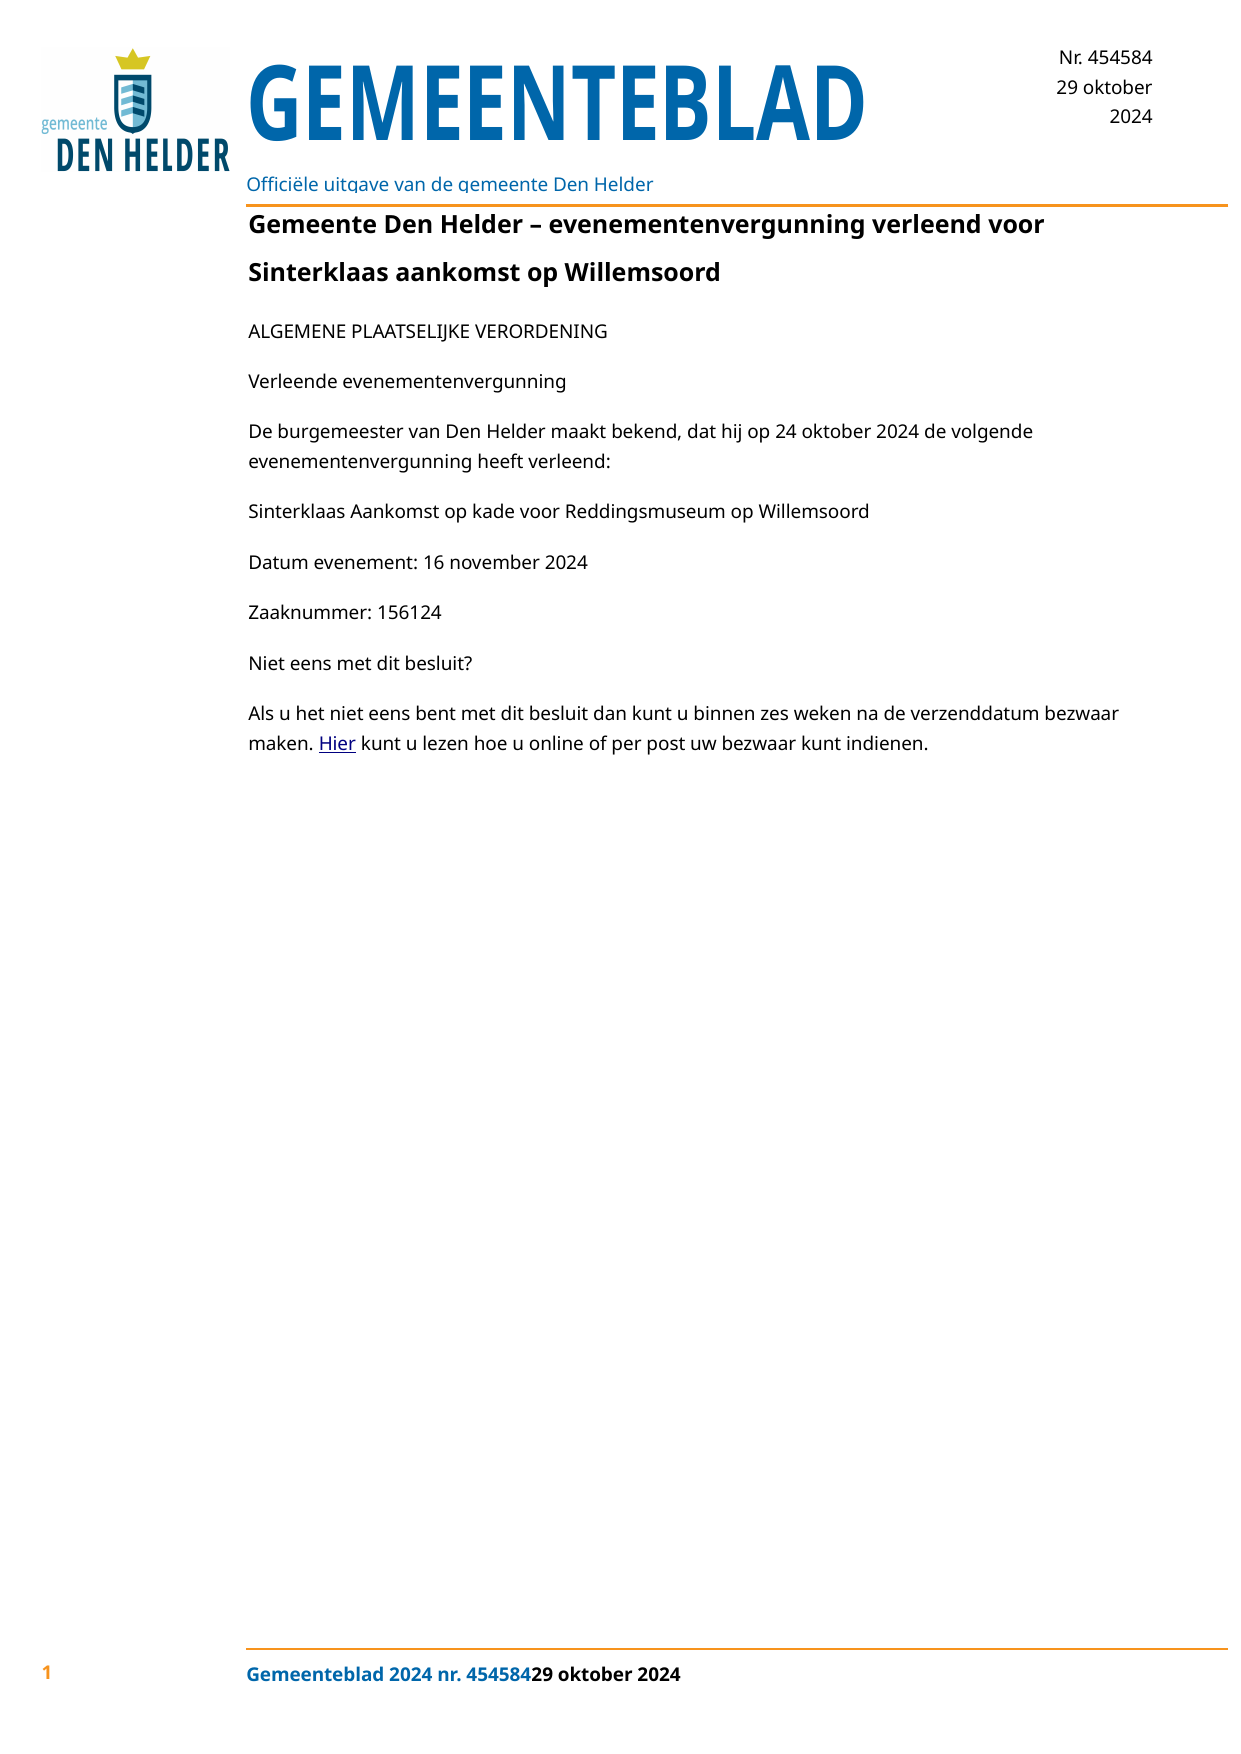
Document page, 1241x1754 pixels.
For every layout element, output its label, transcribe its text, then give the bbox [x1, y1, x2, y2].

picture [220, 160, 224, 172]
picture [41, 47, 231, 172]
text Gemeente Den Helder – evenementenvergunning verleend voor Sinterklaas aankomst op Willemsoord [248, 207, 1152, 288]
picture [182, 144, 187, 165]
text ALGEMENE PLAATSELIJKE VERORDENING [248, 318, 1152, 344]
text Niet eens met dit besluit? [248, 650, 1152, 676]
picture [130, 157, 135, 172]
text Datum evenement: 16 november 2024 [248, 549, 1152, 575]
text Verleende evenementenvergunning [248, 368, 1152, 394]
text Als u het niet eens bent met dit besluit dan kunt u binnen zes weken na de verzenddatum bezwaar maken. Hier kunt u lezen hoe u online of per post uw bezwaar kunt indienen. [248, 700, 1152, 756]
picture [63, 144, 68, 165]
text Sinterklaas Aankomst op kade voor Reddingsmuseum op Willemsoord [248, 499, 1152, 524]
text De burgemeester van Den Helder maakt bekend, dat hij op 24 oktober 2024 de volgende evenementenvergunning heeft verleend: [248, 419, 1152, 474]
text Zaaknummer: 156124 [248, 599, 1152, 625]
picture [100, 154, 106, 172]
